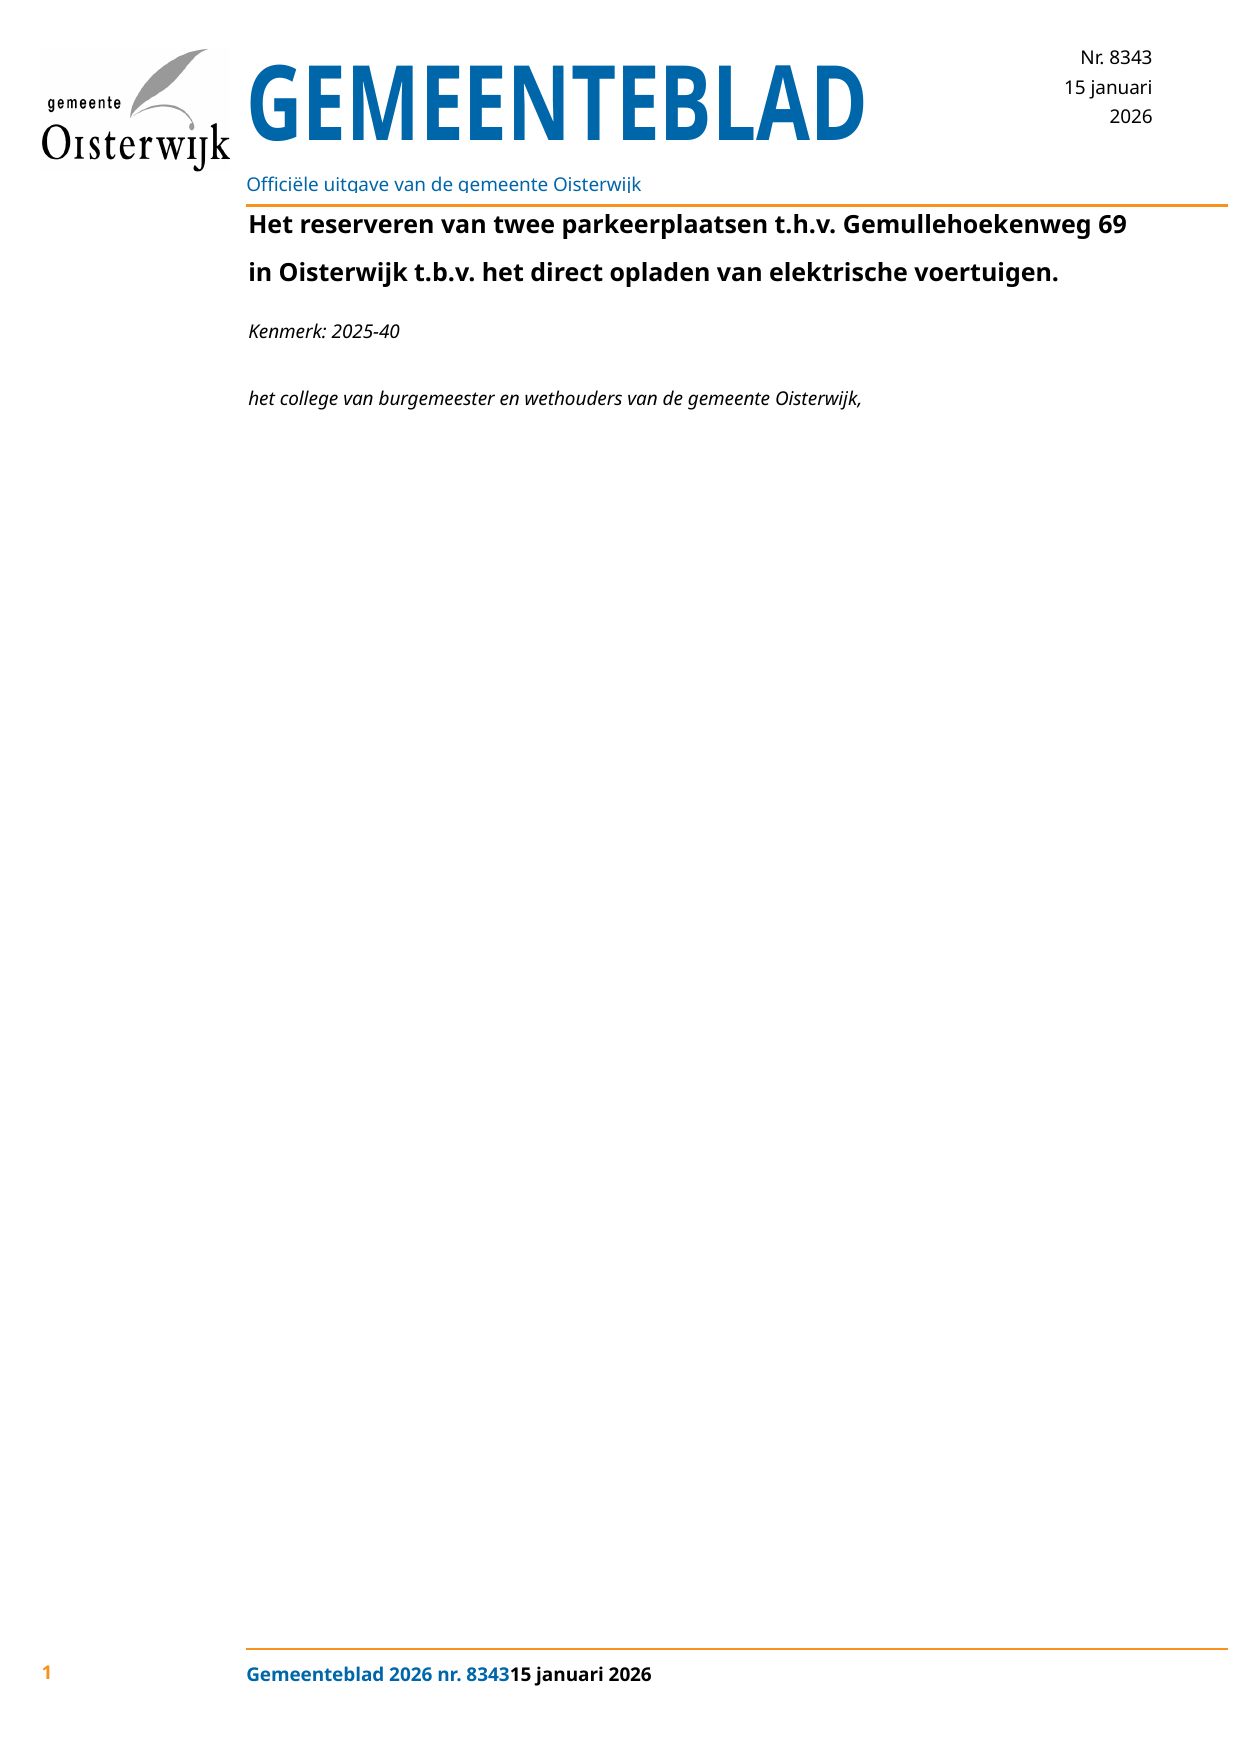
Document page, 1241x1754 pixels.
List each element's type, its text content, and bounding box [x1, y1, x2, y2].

text het college van burgemeester en wethouders van de gemeente Oisterwijk, [248, 386, 1152, 411]
picture [41, 47, 231, 172]
text Kenmerk: 2025-40 [248, 318, 1152, 344]
text Het reserveren van twee parkeerplaatsen t.h.v. Gemullehoekenweg 69 in Oisterwijk t.b.v. het direct opladen van elektrische voertuigen. [248, 207, 1152, 288]
